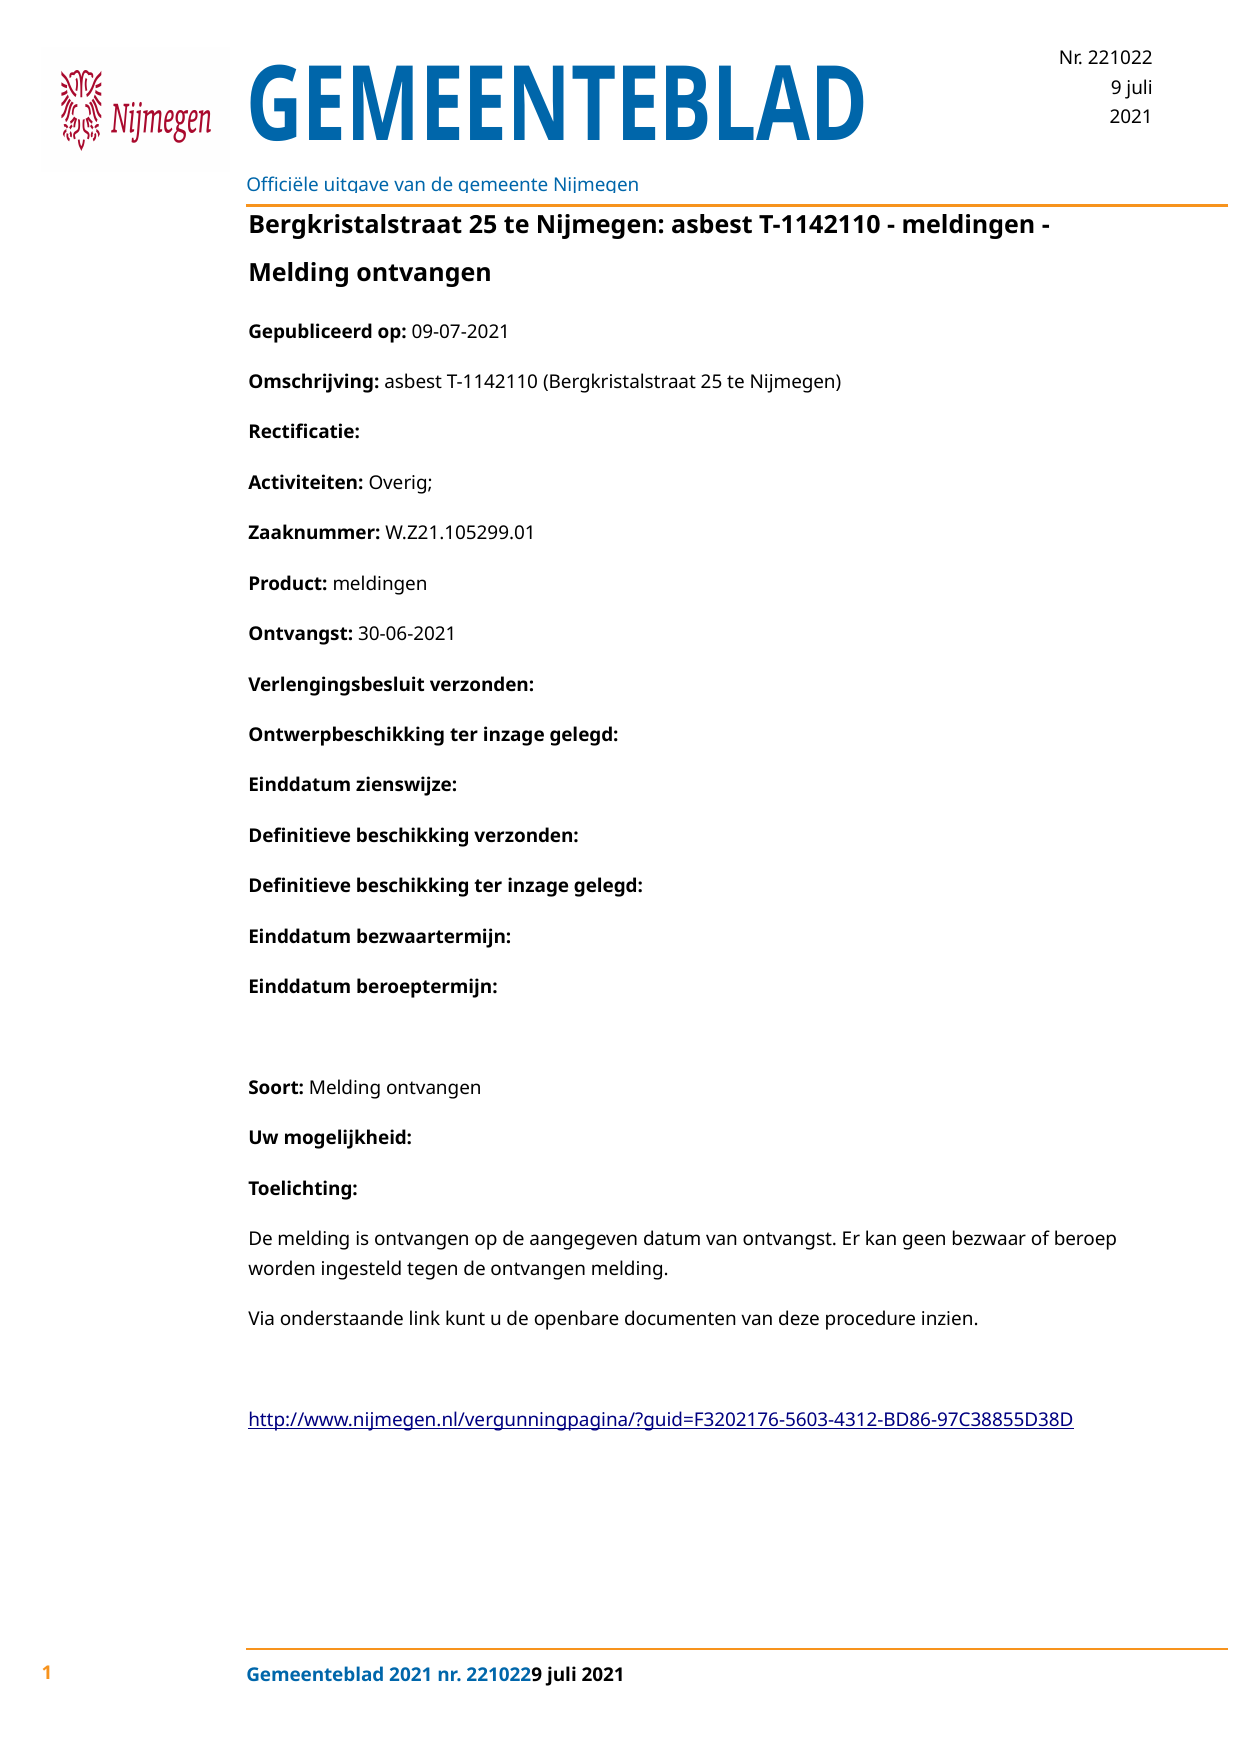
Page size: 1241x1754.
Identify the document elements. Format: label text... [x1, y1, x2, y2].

text Ontwerpbeschikking ter inzage gelegd: [248, 721, 1152, 747]
text Omschrijving: asbest T-1142110 (Bergkristalstraat 25 te Nijmegen) [248, 368, 1152, 394]
text De melding is ontvangen op de aangegeven datum van ontvangst. Er kan geen bezwaar of beroep worden ingesteld tegen de ontvangen melding. [248, 1225, 1152, 1281]
text Product: meldingen [248, 570, 1152, 596]
text Einddatum bezwaartermijn: [248, 923, 1152, 949]
text Definitieve beschikking ter inzage gelegd: [248, 872, 1152, 898]
text Zaaknummer: W.Z21.105299.01 [248, 519, 1152, 545]
text Via onderstaande link kunt u de openbare documenten van deze procedure inzien. [248, 1305, 1152, 1331]
text http://www.nijmegen.nl/vergunningpagina/?guid=F3202176-5603-4312-BD86-97C38855D38D [248, 1406, 1152, 1432]
text Uw mogelijkheid: [248, 1124, 1152, 1150]
text Soort: Melding ontvangen [248, 1074, 1152, 1100]
text Bergkristalstraat 25 te Nijmegen: asbest T-1142110 - meldingen - Melding ontvangen [248, 207, 1152, 288]
text Einddatum zienswijze: [248, 772, 1152, 797]
text Gepubliceerd op: 09-07-2021 [248, 318, 1152, 344]
text Verlengingsbesluit verzonden: [248, 671, 1152, 697]
picture [41, 47, 231, 172]
text Einddatum beroeptermijn: [248, 973, 1152, 999]
text Ontvangst: 30-06-2021 [248, 620, 1152, 646]
text Activiteiten: Overig; [248, 469, 1152, 495]
text Definitieve beschikking verzonden: [248, 822, 1152, 848]
text Toelichting: [248, 1175, 1152, 1201]
text Rectificatie: [248, 419, 1152, 444]
